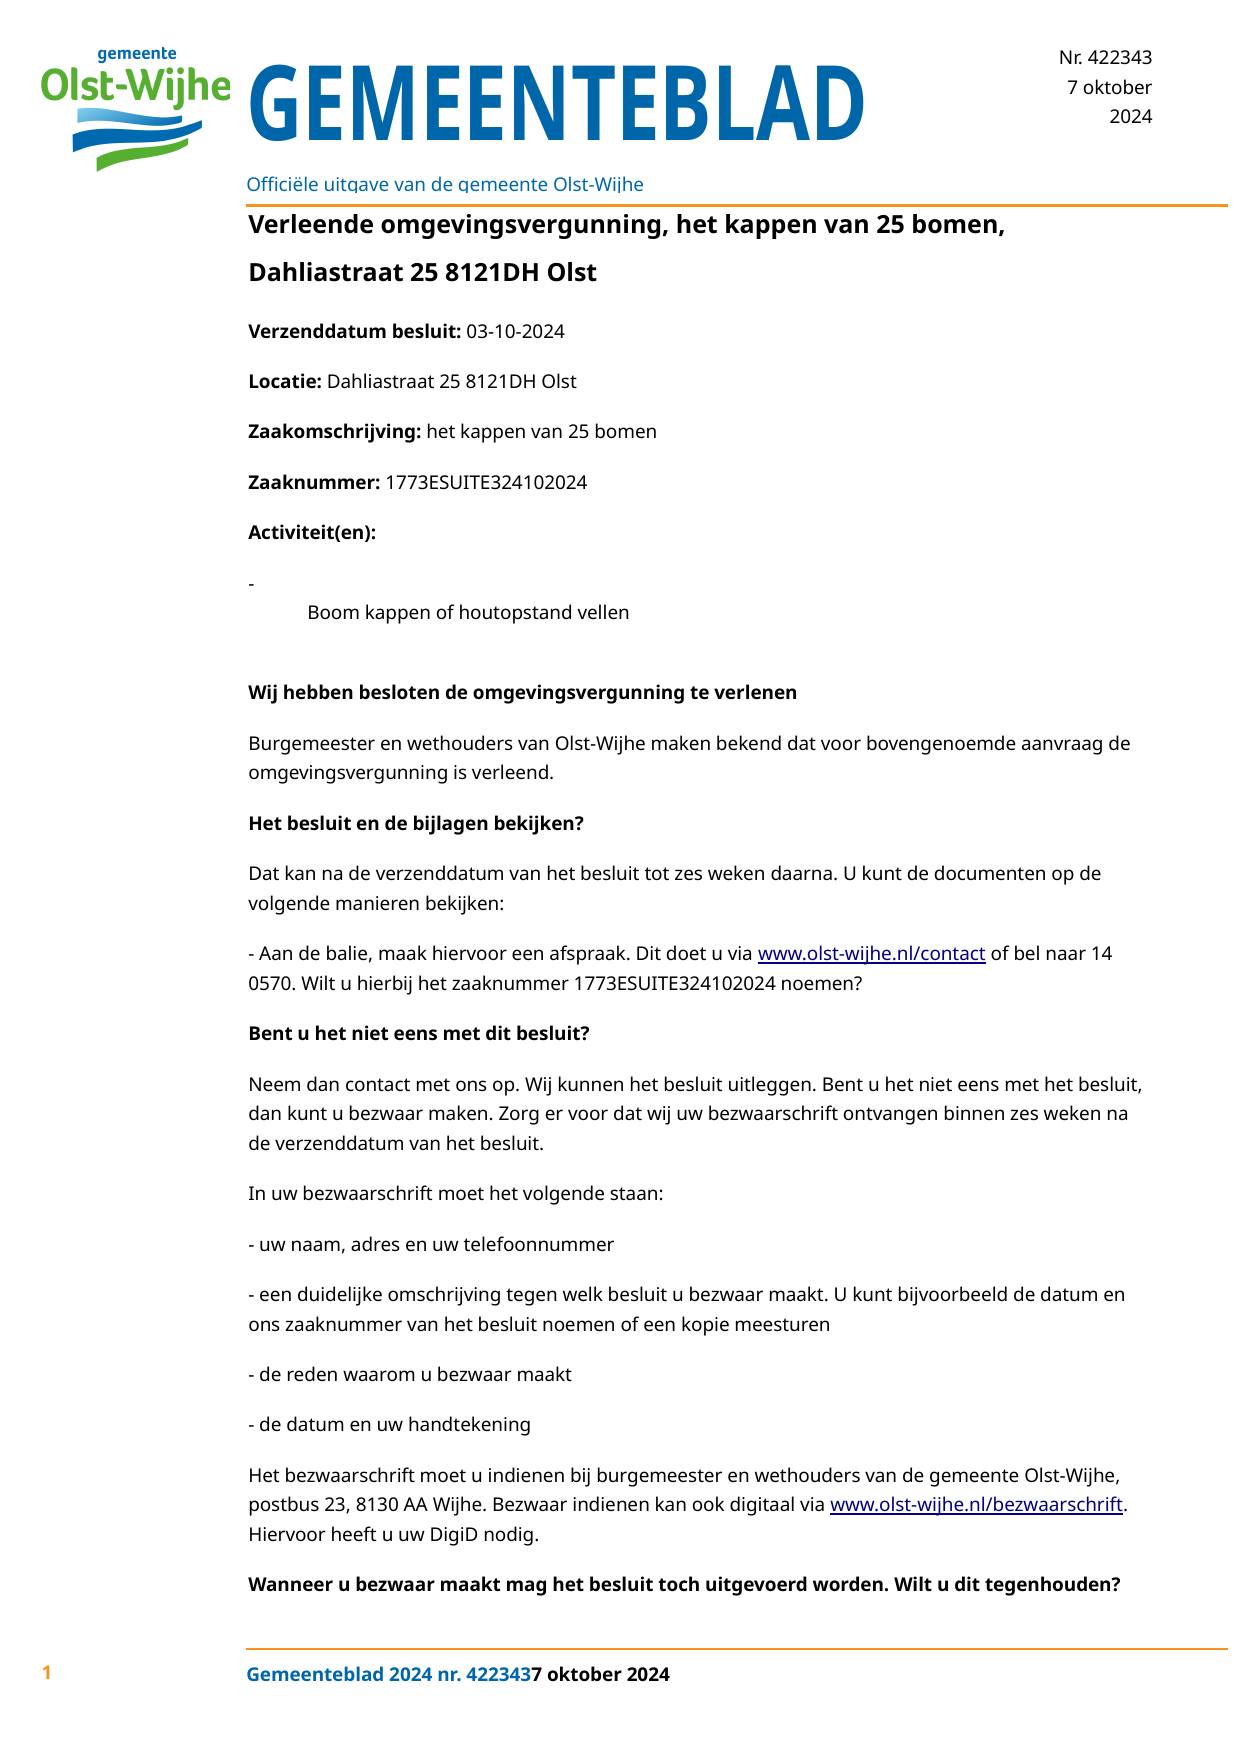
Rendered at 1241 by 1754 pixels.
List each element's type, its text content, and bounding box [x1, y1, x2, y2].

text - Aan de balie, maak hiervoor een afspraak. Dit doet u via www.olst-wijhe.nl/contact of bel naar 14 0570. Wilt u hierbij het zaaknummer 1773ESUITE324102024 noemen? [248, 940, 1152, 996]
text Verleende omgevingsvergunning, het kappen van 25 bomen, Dahliastraat 25 8121DH Olst [248, 207, 1152, 288]
text In uw bezwaarschrift moet het volgende staan: [248, 1180, 1152, 1206]
text Verzenddatum besluit: 03-10-2024 [248, 318, 1152, 344]
text - uw naam, adres en uw telefoonnummer [248, 1231, 1152, 1257]
text Zaaknummer: 1773ESUITE324102024 [248, 469, 1152, 495]
text Bent u het niet eens met dit besluit? [248, 1020, 1152, 1046]
list Boom kappen of houtopstand vellen [248, 599, 1152, 625]
text Wij hebben besloten de omgevingsvergunning te verlenen [248, 679, 1152, 705]
text Burgemeester en wethouders van Olst-Wijhe maken bekend dat voor bovengenoemde aanvraag de omgevingsvergunning is verleend. [248, 730, 1152, 785]
text Locatie: Dahliastraat 25 8121DH Olst [248, 368, 1152, 394]
text Dat kan na de verzenddatum van het besluit tot zes weken daarna. U kunt de documenten op de volgende manieren bekijken: [248, 860, 1152, 916]
text - de datum en uw handtekening [248, 1412, 1152, 1437]
text Het bezwaarschrift moet u indienen bij burgemeester en wethouders van de gemeente Olst-Wijhe, postbus 23, 8130 AA Wijhe. Bezwaar indienen kan ook digitaal via www.olst-wijhe.nl/bezwaarschrift. Hiervoor heeft u uw DigiD nodig. [248, 1462, 1152, 1547]
text Wanneer u bezwaar maakt mag het besluit toch uitgevoerd worden. Wilt u dit tegenhouden? [248, 1572, 1152, 1597]
text - de reden waarom u bezwaar maakt [248, 1361, 1152, 1387]
text Zaakomschrijving: het kappen van 25 bomen [248, 419, 1152, 444]
text - een duidelijke omschrijving tegen welk besluit u bezwaar maakt. U kunt bijvoorbeeld de datum en ons zaaknummer van het besluit noemen of een kopie meesturen [248, 1281, 1152, 1337]
text Activiteit(en): [248, 519, 1152, 545]
picture [41, 47, 231, 172]
text Het besluit en de bijlagen bekijken? [248, 810, 1152, 836]
text Neem dan contact met ons op. Wij kunnen het besluit uitleggen. Bent u het niet eens met het besluit, dan kunt u bezwaar maken. Zorg er voor dat wij uw bezwaarschrift ontvangen binnen zes weken na de verzenddatum van het besluit. [248, 1071, 1152, 1156]
